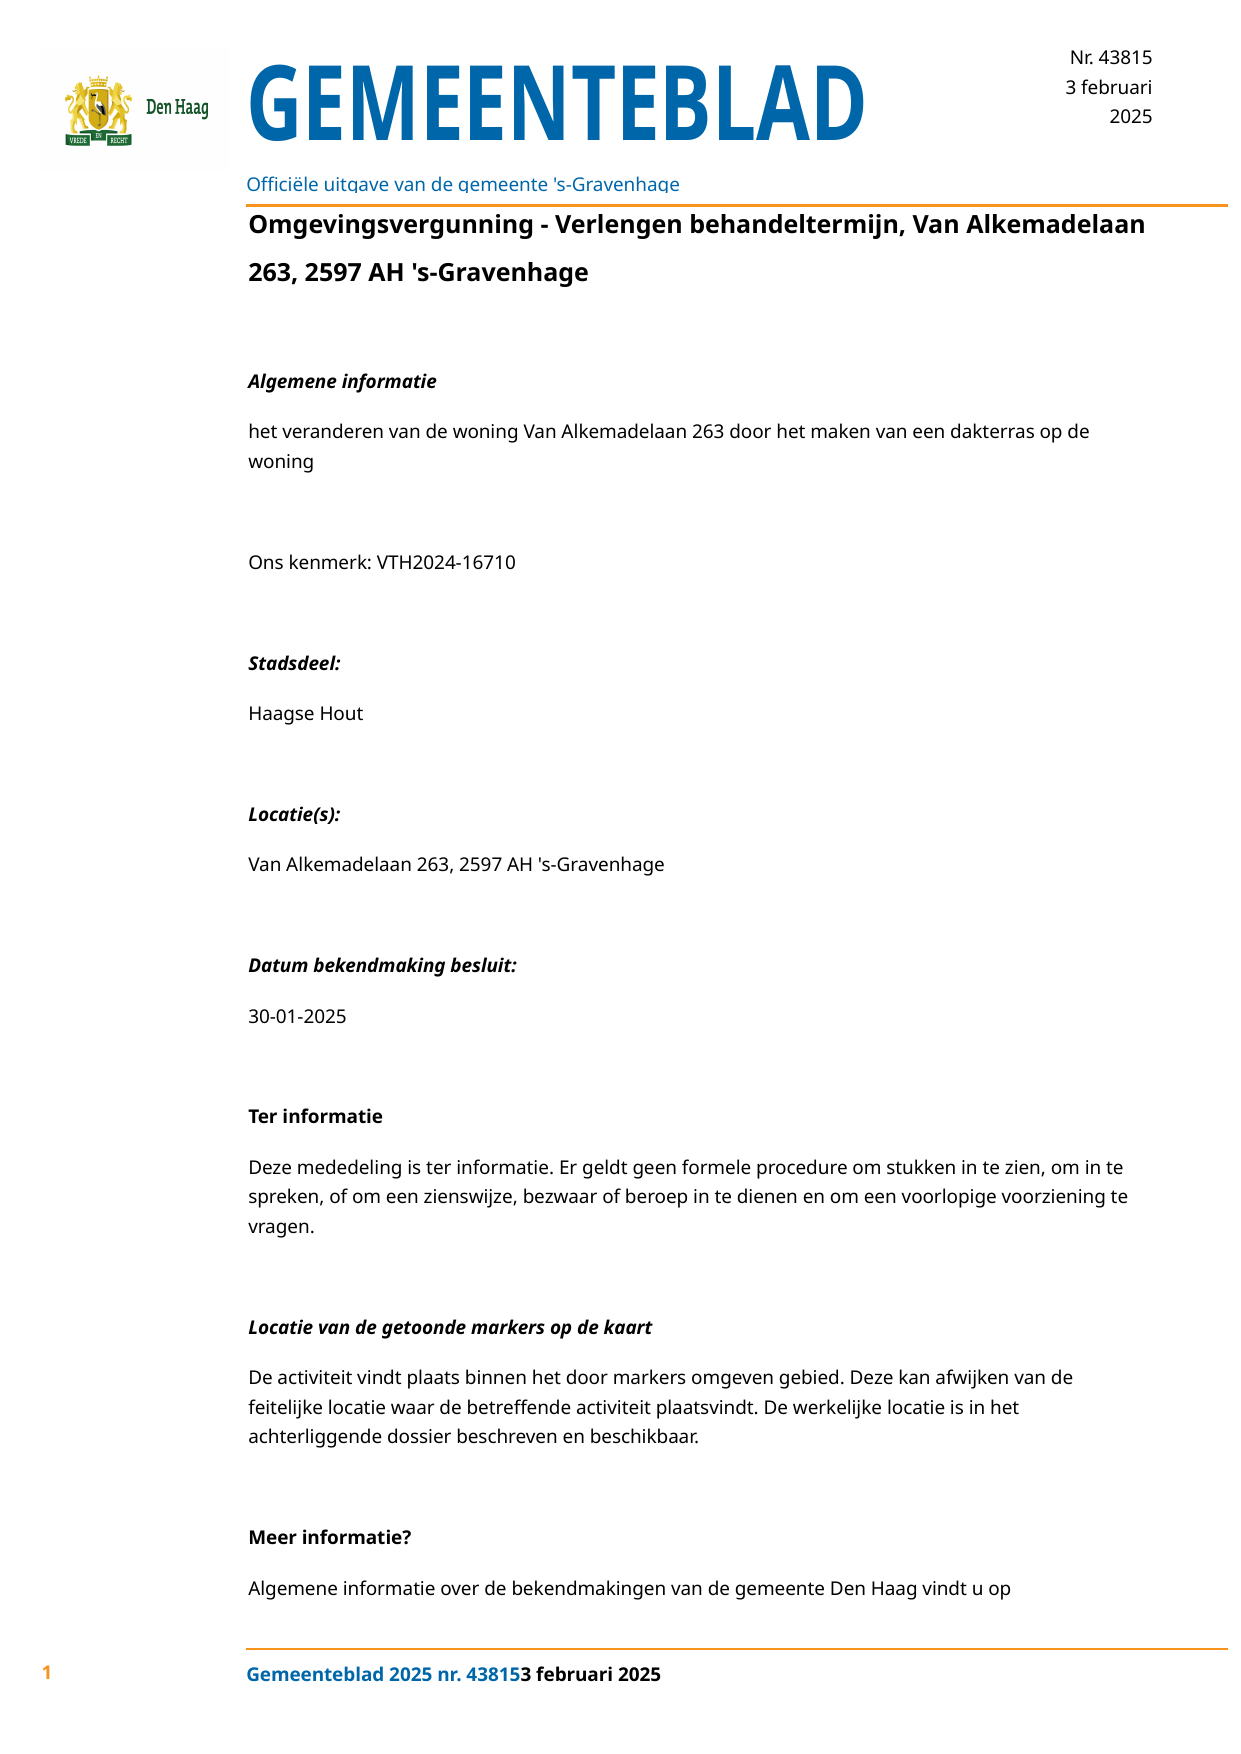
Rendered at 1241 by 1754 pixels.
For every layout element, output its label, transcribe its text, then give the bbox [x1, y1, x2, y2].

text De activiteit vindt plaats binnen het door markers omgeven gebied. Deze kan afwijken van de feitelijke locatie waar de betreffende activiteit plaatsvindt. De werkelijke locatie is in het achterliggende dossier beschreven en beschikbaar. [248, 1364, 1152, 1449]
picture [41, 47, 231, 172]
text Locatie van de getoonde markers op de kaart [248, 1314, 1152, 1340]
text Locatie(s): [248, 801, 1152, 827]
text Deze mededeling is ter informatie. Er geldt geen formele procedure om stukken in te zien, om in te spreken, of om een zienswijze, bezwaar of beroep in te dienen en om een voorlopige voorziening te vragen. [248, 1154, 1152, 1239]
text Omgevingsvergunning - Verlengen behandeltermijn, Van Alkemadelaan 263, 2597 AH 's-Gravenhage [248, 207, 1152, 288]
text Stadsdeel: [248, 650, 1152, 676]
text Algemene informatie over de bekendmakingen van de gemeente Den Haag vindt u op [248, 1575, 1152, 1601]
text Van Alkemadelaan 263, 2597 AH 's-Gravenhage [248, 852, 1152, 877]
text het veranderen van de woning Van Alkemadelaan 263 door het maken van een dakterras op de woning [248, 419, 1152, 474]
text Haagse Hout [248, 700, 1152, 726]
text Meer informatie? [248, 1524, 1152, 1550]
text Ons kenmerk: VTH2024-16710 [248, 549, 1152, 575]
text Ter informatie [248, 1104, 1152, 1129]
text Algemene informatie [248, 368, 1152, 394]
text 30-01-2025 [248, 1003, 1152, 1029]
text Datum bekendmaking besluit: [248, 952, 1152, 978]
